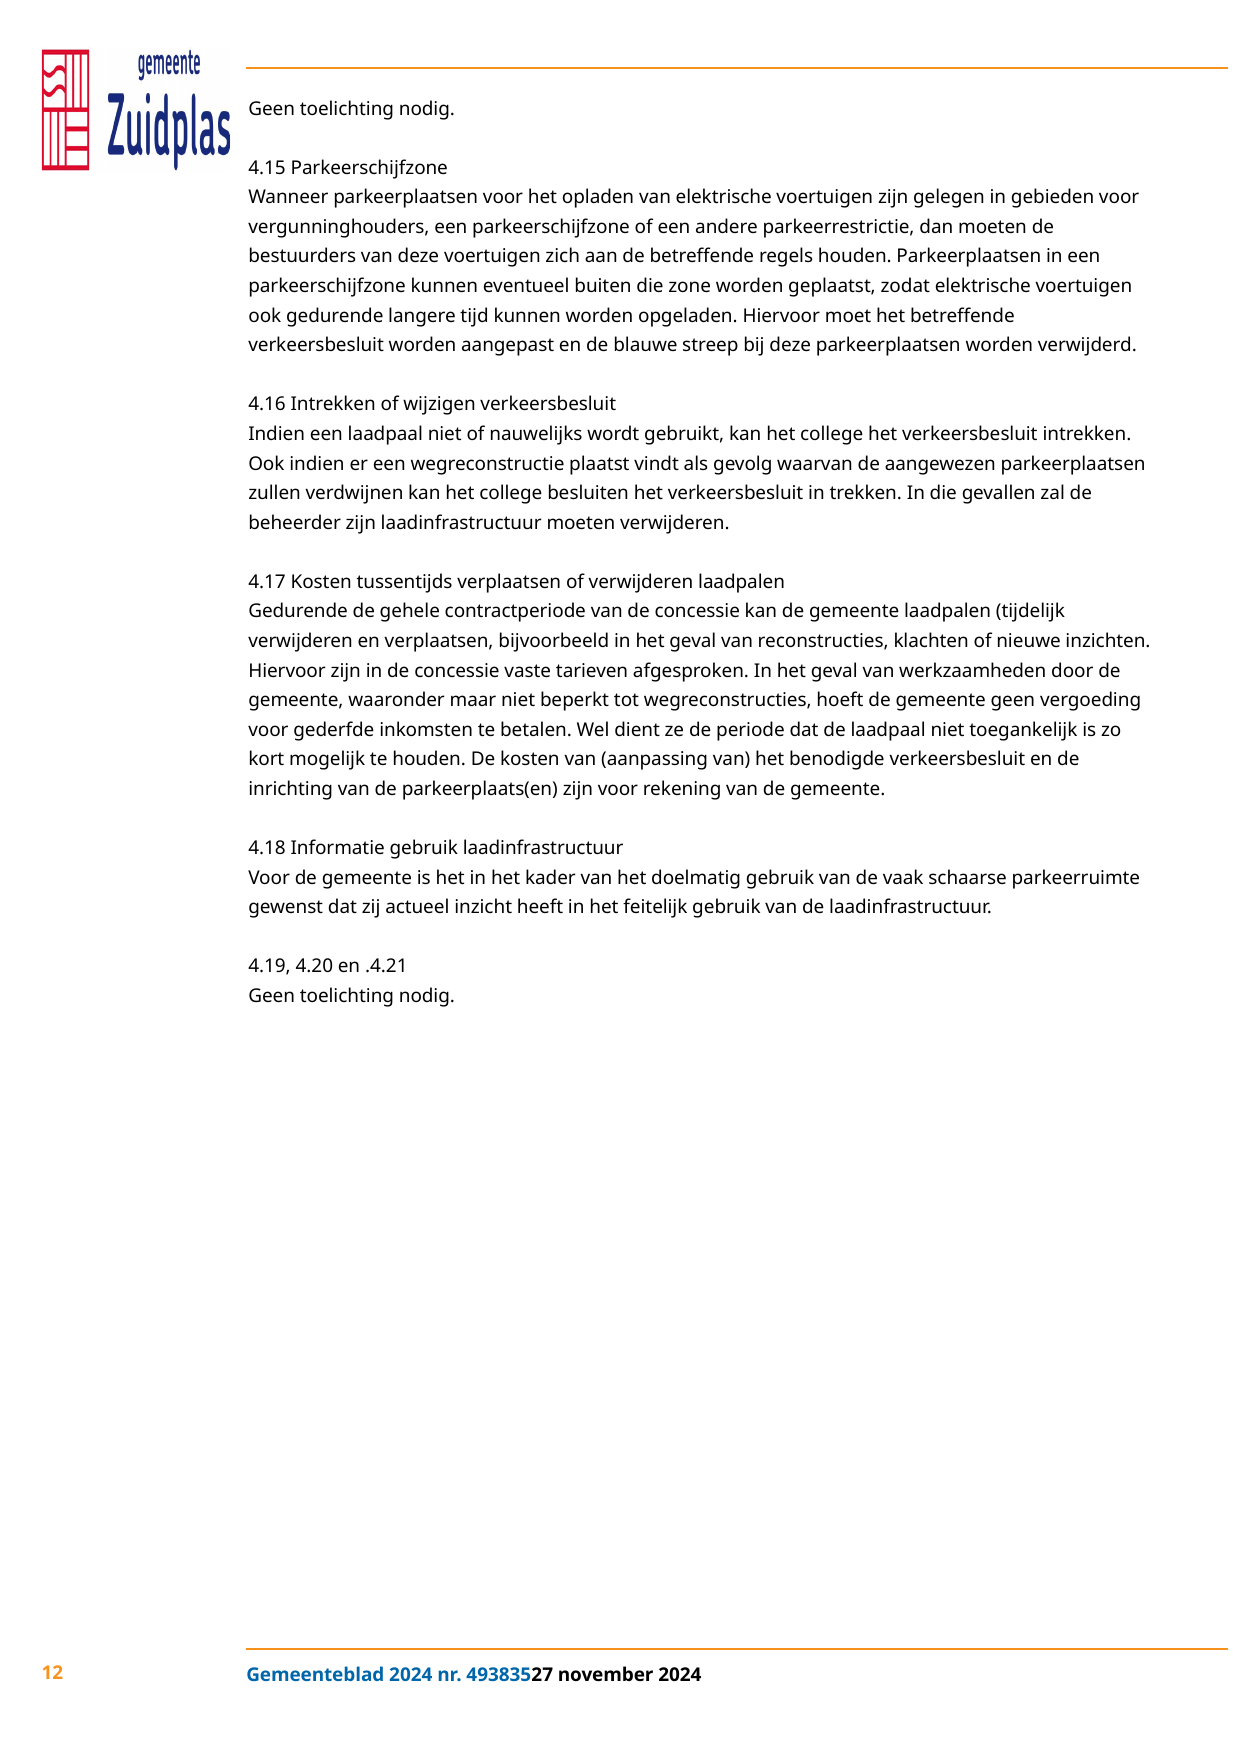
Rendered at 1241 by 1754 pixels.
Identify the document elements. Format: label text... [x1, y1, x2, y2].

text Gedurende de gehele contractperiode van de concessie kan de gemeente laadpalen (tijdelijk verwijderen en verplaatsen, bijvoorbeeld in het geval van reconstructies, klachten of nieuwe inzichten. Hiervoor zijn in de concessie vaste tarieven afgesproken. In het geval van werkzaamheden door de gemeente, waaronder maar niet beperkt tot wegreconstructies, hoeft de gemeente geen vergoeding voor gederfde inkomsten te betalen. Wel dient ze de periode dat de laadpaal niet toegankelijk is zo kort mogelijk te houden. De kosten van (aanpassing van) het benodigde verkeersbesluit en de inrichting van de parkeerplaats(en) zijn voor rekening van de gemeente. [248, 598, 1152, 801]
text Indien een laadpaal niet of nauwelijks wordt gebruikt, kan het college het verkeersbesluit intrekken. Ook indien er een wegreconstructie plaatst vindt als gevolg waarvan de aangewezen parkeerplaatsen zullen verdwijnen kan het college besluiten het verkeersbesluit in trekken. In die gevallen zal de beheerder zijn laadinfrastructuur moeten verwijderen. [248, 420, 1152, 535]
text Wanneer parkeerplaatsen voor het opladen van elektrische voertuigen zijn gelegen in gebieden voor vergunninghouders, een parkeerschijfzone of een andere parkeerrestrictie, dan moeten de bestuurders van deze voertuigen zich aan de betreffende regels houden. Parkeerplaatsen in een parkeerschijfzone kunnen eventueel buiten die zone worden geplaatst, zodat elektrische voertuigen ook gedurende langere tijd kunnen worden opgeladen. Hiervoor moet het betreffende verkeersbesluit worden aangepast en de blauwe streep bij deze parkeerplaatsen worden verwijderd. [248, 183, 1152, 357]
text 4.16 Intrekken of wijzigen verkeersbesluit [248, 391, 1152, 416]
text 4.15 Parkeerschijfzone [248, 154, 1152, 180]
text 4.17 Kosten tussentijds verplaatsen of verwijderen laadpalen [248, 568, 1152, 594]
text Geen toelichting nodig. [248, 982, 1152, 1008]
text Geen toelichting nodig. [248, 95, 1152, 121]
text 4.19, 4.20 en .4.21 [248, 953, 1152, 978]
text Voor de gemeente is het in het kader van het doelmatig gebruik van de vaak schaarse parkeerruimte gewenst dat zij actueel inzicht heeft in het feitelijk gebruik van de laadinfrastructuur. [248, 864, 1152, 919]
picture [41, 47, 231, 172]
text 4.18 Informatie gebruik laadinfrastructuur [248, 834, 1152, 860]
